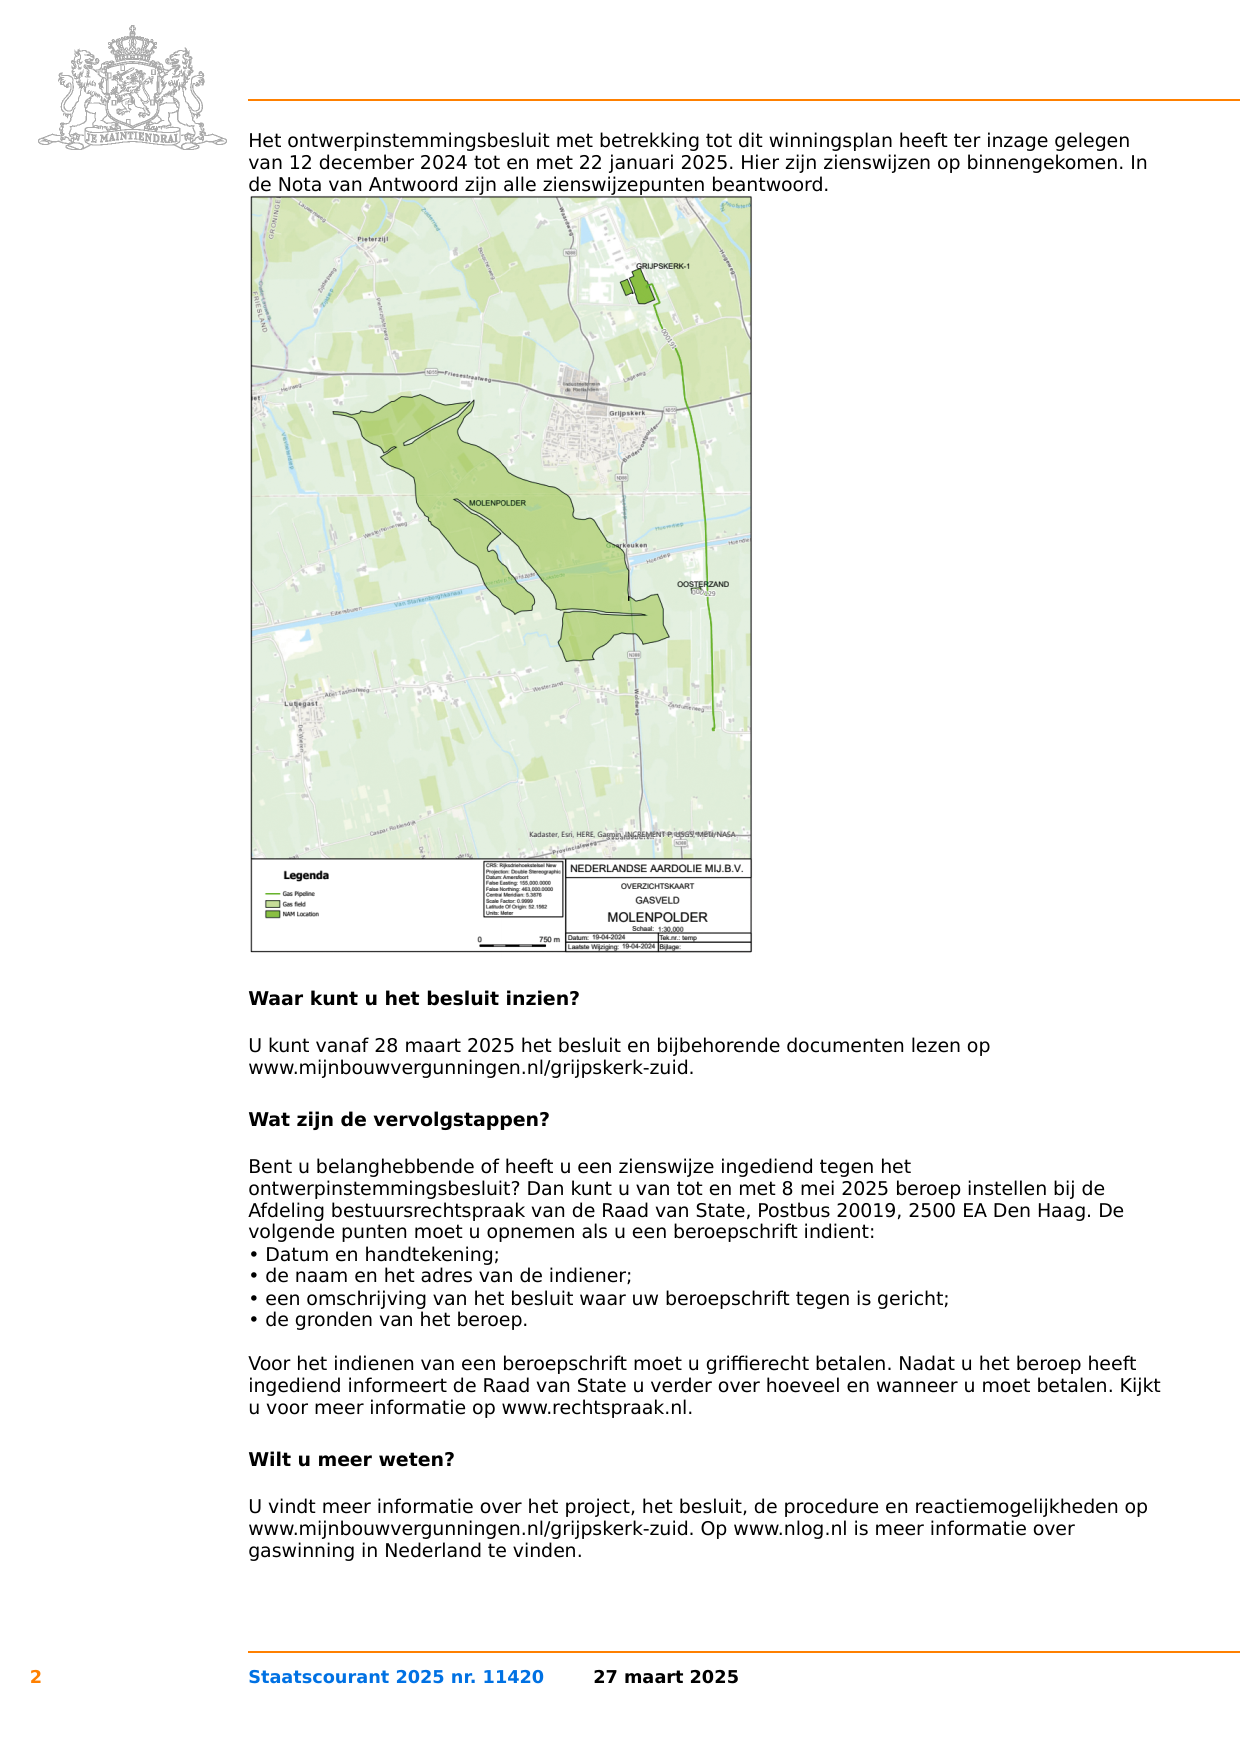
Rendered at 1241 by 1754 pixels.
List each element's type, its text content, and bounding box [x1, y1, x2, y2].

text U vindt meer informatie over het project, het besluit, de procedure en reactiemogelijkheden op www.mijnbouwvergunningen.nl/grijpskerk-zuid. Op www.nlog.nl is meer informatie over gaswinning in Nederland te vinden. [248, 1496, 1163, 1562]
subtitle Wilt u meer weten? [248, 1449, 1163, 1471]
text Bent u belanghebbende of heeft u een zienswijze ingediend tegen het ontwerpinstemmingsbesluit? Dan kunt u van tot en met 8 mei 2025 beroep instellen bij de Afdeling bestuursrechtspraak van de Raad van State, Postbus 20019, 2500 EA Den Haag. De volgende punten moet u opnemen als u een beroepschrift indient: [248, 1156, 1163, 1243]
picture [38, 25, 227, 150]
text Voor het indienen van een beroepschrift moet u griffierecht betalen. Nadat u het beroep heeft ingediend informeert de Raad van State u verder over hoeveel en wanneer u moet betalen. Kijkt u voor meer informatie op www.rechtspraak.nl. [248, 1353, 1163, 1419]
text Het ontwerpinstemmingsbesluit met betrekking tot dit winningsplan heeft ter inzage gelegen van 12 december 2024 tot en met 22 januari 2025. Hier zijn zienswijzen op binnengekomen. In de Nota van Antwoord zijn alle zienswijzepunten beantwoord. [248, 130, 1163, 958]
subtitle Waar kunt u het besluit inzien? [248, 988, 1163, 1009]
text • de naam en het adres van de indiener; [248, 1265, 1163, 1287]
subtitle Wat zijn de vervolgstappen? [248, 1108, 1163, 1131]
text U kunt vanaf 28 maart 2025 het besluit en bijbehorende documenten lezen op www.mijnbouwvergunningen.nl/grijpskerk-zuid. [248, 1034, 1163, 1078]
text • een omschrijving van het besluit waar uw beroepschrift tegen is gericht; [248, 1287, 1163, 1309]
picture [248, 195, 756, 958]
text • de gronden van het beroep. [248, 1309, 1163, 1331]
text • Datum en handtekening; [248, 1243, 1163, 1265]
